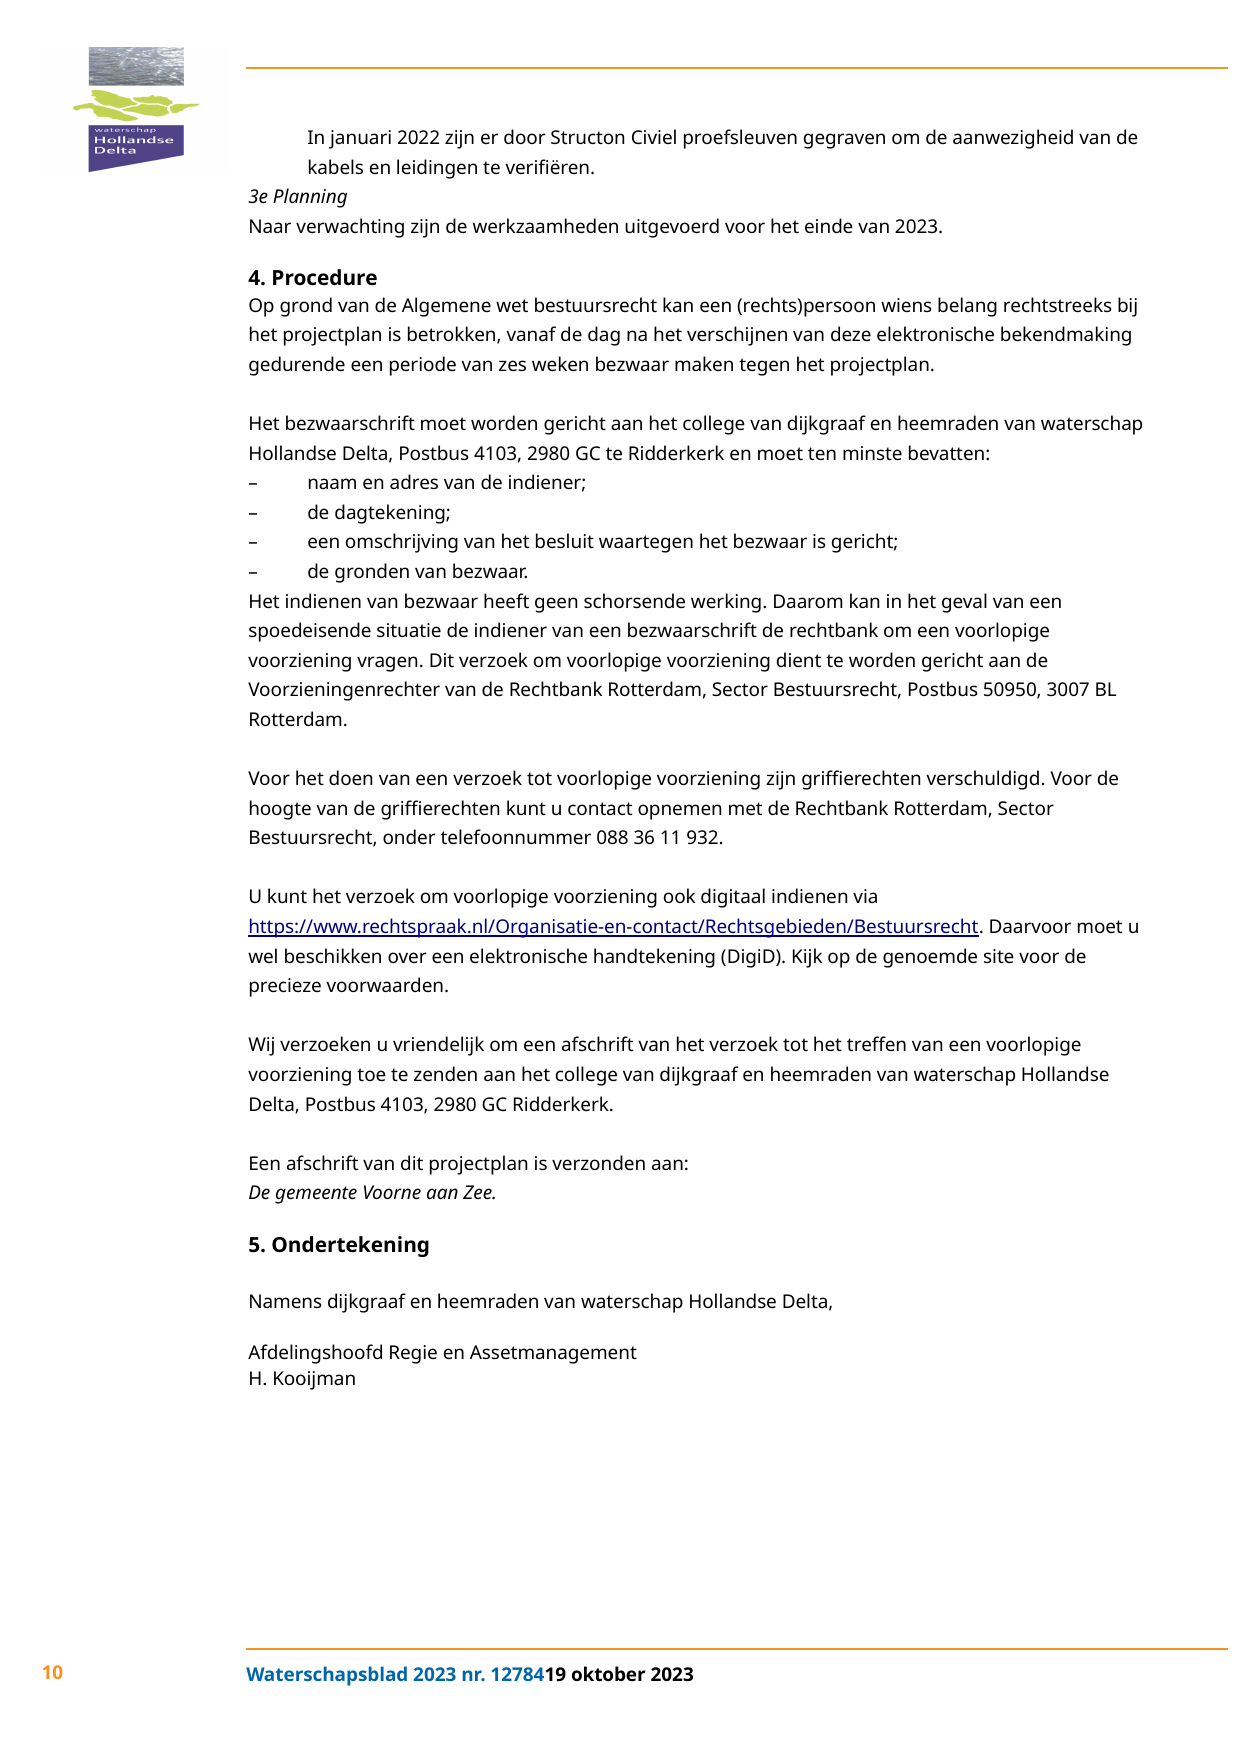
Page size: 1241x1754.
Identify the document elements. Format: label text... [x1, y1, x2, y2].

text De gemeente Voorne aan Zee. [248, 1179, 1152, 1205]
text Een afschrift van dit projectplan is verzonden aan: [248, 1150, 1152, 1176]
list een omschrijving van het besluit waartegen het bezwaar is gericht; [248, 529, 1152, 554]
text 5. Ondertekening [248, 1230, 1152, 1258]
text Het indienen van bezwaar heeft geen schorsende werking. Daarom kan in het geval van een spoedeisende situatie de indiener van een bezwaarschrift de rechtbank om een voorlopige voorziening vragen. Dit verzoek om voorlopige voorziening dient te worden gericht aan de Voorzieningenrechter van de Rechtbank Rotterdam, Sector Bestuursrecht, Postbus 50950, 3007 BL Rotterdam. [248, 588, 1152, 732]
list naam en adres van de indiener; [248, 469, 1152, 495]
text 3e Planning [248, 183, 1152, 209]
text Voor het doen van een verzoek tot voorlopige voorziening zijn griffierechten verschuldigd. Voor de hoogte van de griffierechten kunt u contact opnemen met de Rechtbank Rotterdam, Sector Bestuursrecht, onder telefoonnummer 088 36 11 932. [248, 765, 1152, 850]
text Afdelingshoofd Regie en Assetmanagement [248, 1339, 1152, 1365]
text Naar verwachting zijn de werkzaamheden uitgevoerd voor het einde van 2023. [248, 213, 1152, 239]
text Het bezwaarschrift moet worden gericht aan het college van dijkgraaf en heemraden van waterschap Hollandse Delta, Postbus 4103, 2980 GC te Ridderkerk en moet ten minste bevatten: [248, 410, 1152, 466]
list de gronden van bezwaar. [248, 558, 1152, 584]
list de dagtekening; [248, 499, 1152, 525]
picture [41, 47, 231, 172]
text 4. Procedure [248, 263, 1152, 292]
text Wij verzoeken u vriendelijk om een afschrift van het verzoek tot het treffen van een voorlopige voorziening toe te zenden aan het college van dijkgraaf en heemraden van waterschap Hollandse Delta, Postbus 4103, 2980 GC Ridderkerk. [248, 1032, 1152, 1116]
list In januari 2022 zijn er door Structon Civiel proefsleuven gegraven om de aanwezigheid van de kabels en leidingen te verifiëren. [248, 124, 1152, 180]
text Op grond van de Algemene wet bestuursrecht kan een (rechts)persoon wiens belang rechtstreeks bij het projectplan is betrokken, vanaf de dag na het verschijnen van deze elektronische bekendmaking gedurende een periode van zes weken bezwaar maken tegen het projectplan. [248, 292, 1152, 377]
text U kunt het verzoek om voorlopige voorziening ook digitaal indienen via https://www.rechtspraak.nl/Organisatie-en-contact/Rechtsgebieden/Bestuursrecht. Daarvoor moet u wel beschikken over een elektronische handtekening (DigiD). Kijk op de genoemde site voor de precieze voorwaarden. [248, 884, 1152, 998]
text Namens dijkgraaf en heemraden van waterschap Hollandse Delta, [248, 1288, 1152, 1314]
text H. Kooijman [248, 1365, 1152, 1391]
